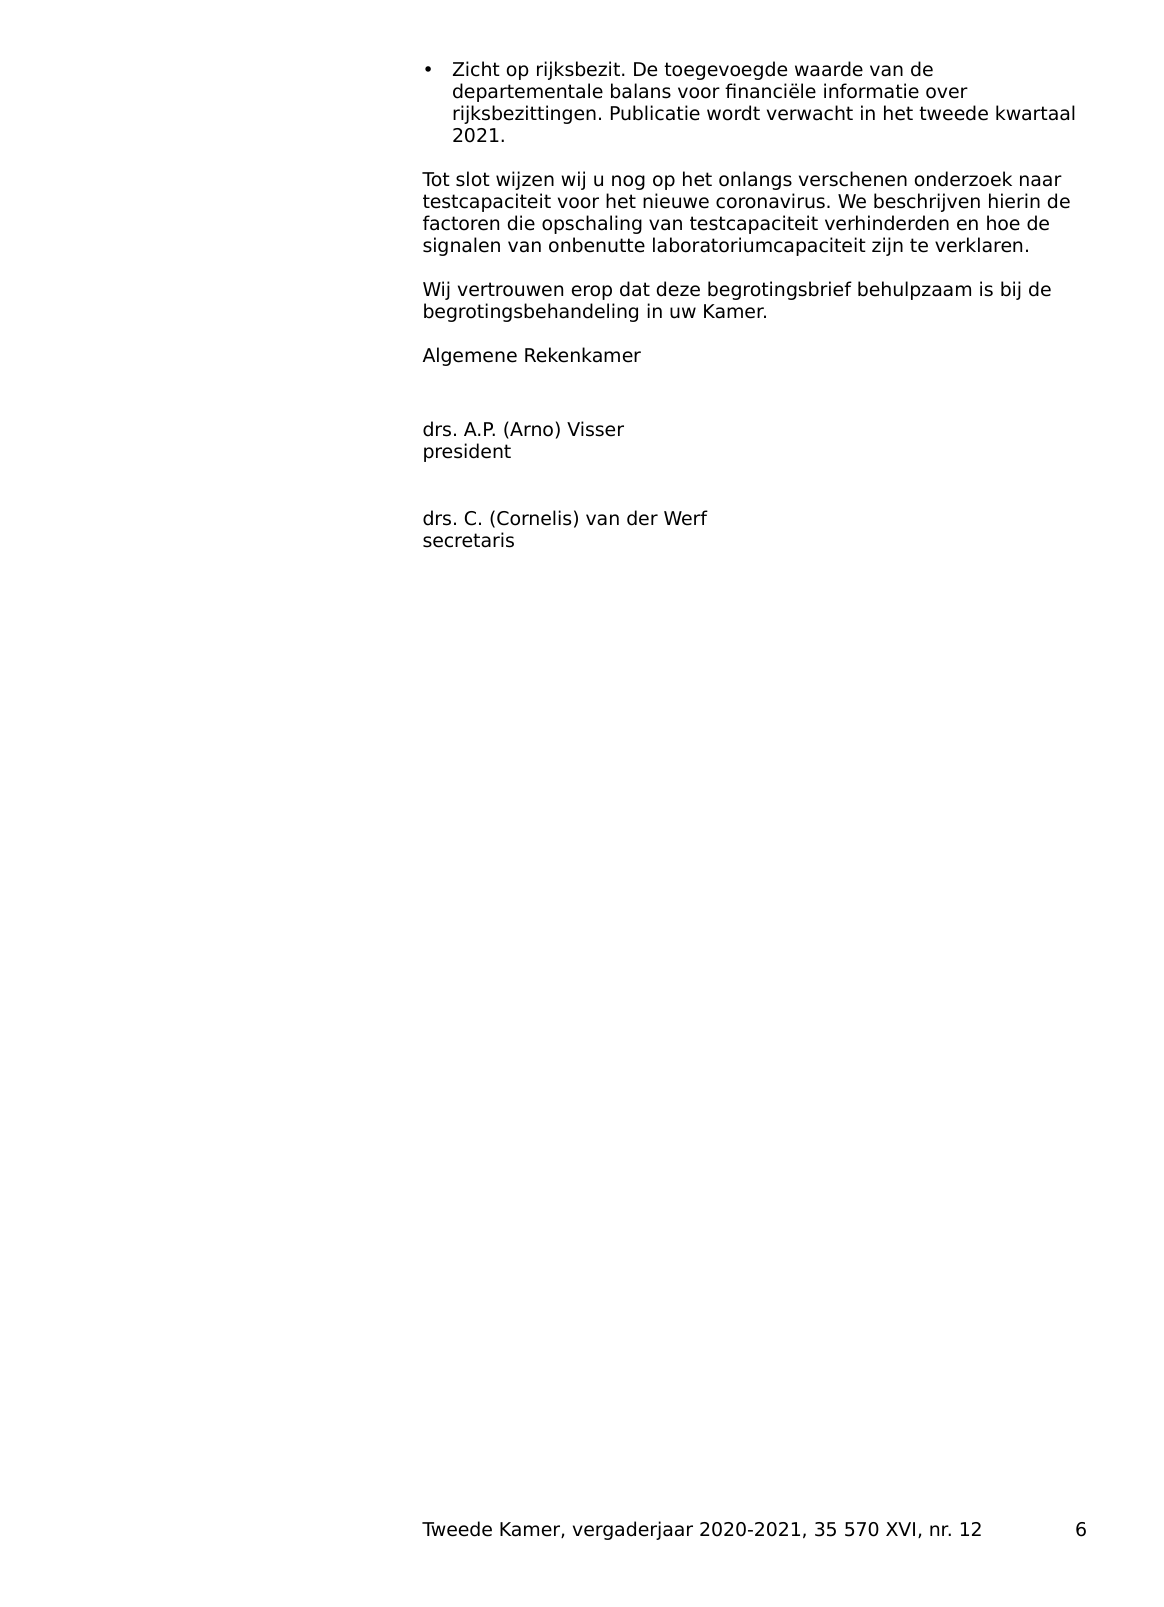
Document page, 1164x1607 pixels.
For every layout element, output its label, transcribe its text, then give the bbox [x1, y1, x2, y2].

text Tot slot wijzen wij u nog op het onlangs verschenen onderzoek naar testcapaciteit voor het nieuwe coronavirus. We beschrijven hierin de factoren die opschaling van testcapaciteit verhinderden en hoe de signalen van onbenutte laboratoriumcapaciteit zijn te verklaren. [422, 169, 1087, 257]
text drs. A.P. (Arno) Visser president [422, 397, 1087, 463]
text • Zicht op rijksbezit. De toegevoegde waarde van de departementale balans voor financiële informatie over rijksbezittingen. Publicatie wordt verwacht in het tweede kwartaal 2021. [422, 59, 1087, 147]
text drs. C. (Cornelis) van der Werf secretaris [422, 486, 1087, 551]
text Algemene Rekenkamer [422, 345, 1087, 367]
text Wij vertrouwen erop dat deze begrotingsbrief behulpzaam is bij de begrotingsbehandeling in uw Kamer. [422, 279, 1087, 323]
